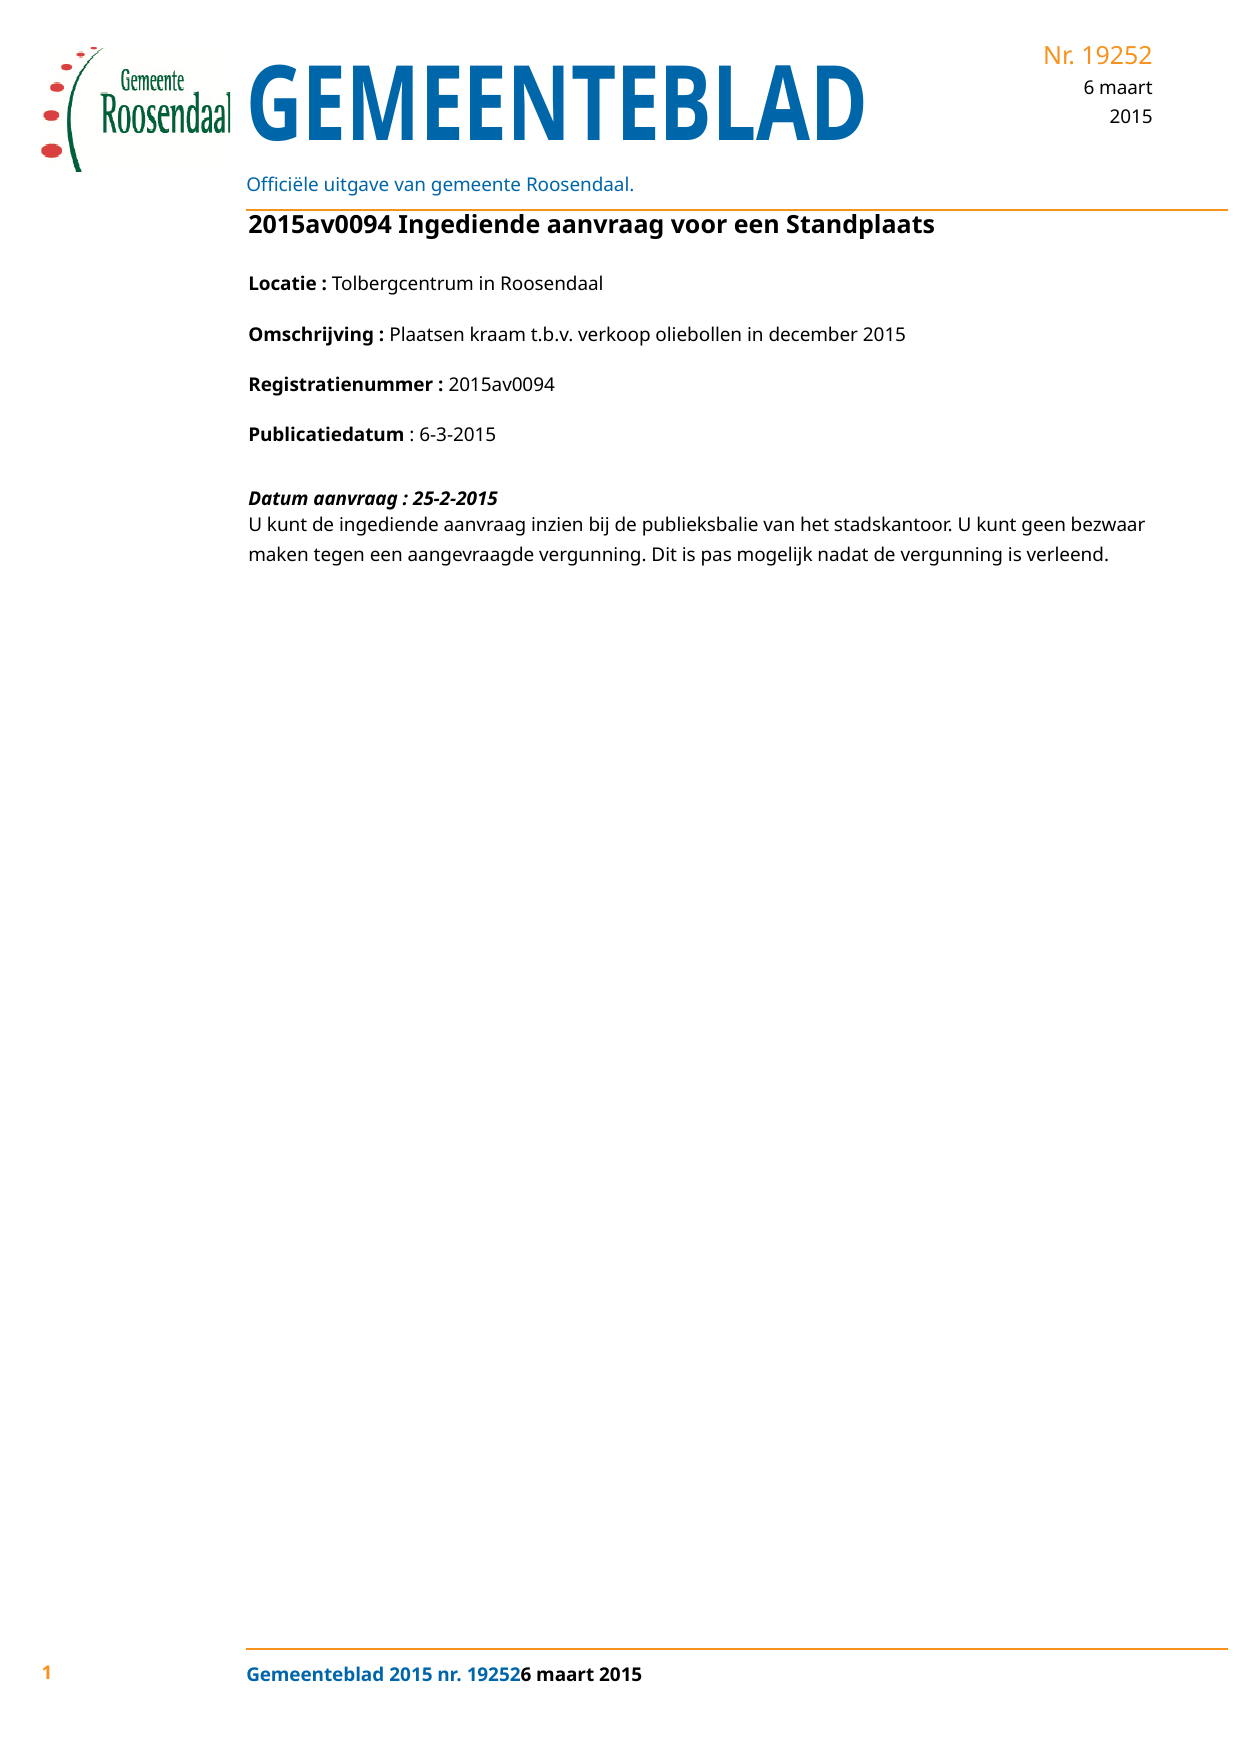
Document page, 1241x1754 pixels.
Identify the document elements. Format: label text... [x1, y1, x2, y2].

text U kunt de ingediende aanvraag inzien bij de publieksbalie van het stadskantoor. U kunt geen bezwaar maken tegen een aangevraagde vergunning. Dit is pas mogelijk nadat de vergunning is verleend. [248, 511, 1152, 567]
text Locatie : Tolbergcentrum in Roosendaal [248, 270, 1152, 296]
text Publicatiedatum : 6-3-2015 [248, 422, 1152, 447]
text Omschrijving : Plaatsen kraam t.b.v. verkoop oliebollen in december 2015 [248, 321, 1152, 346]
text 2015av0094 Ingediende aanvraag voor een Standplaats [248, 211, 1152, 241]
text Datum aanvraag : 25-2-2015 [248, 486, 1152, 511]
text Registratienummer : 2015av0094 [248, 371, 1152, 397]
picture [41, 47, 231, 172]
